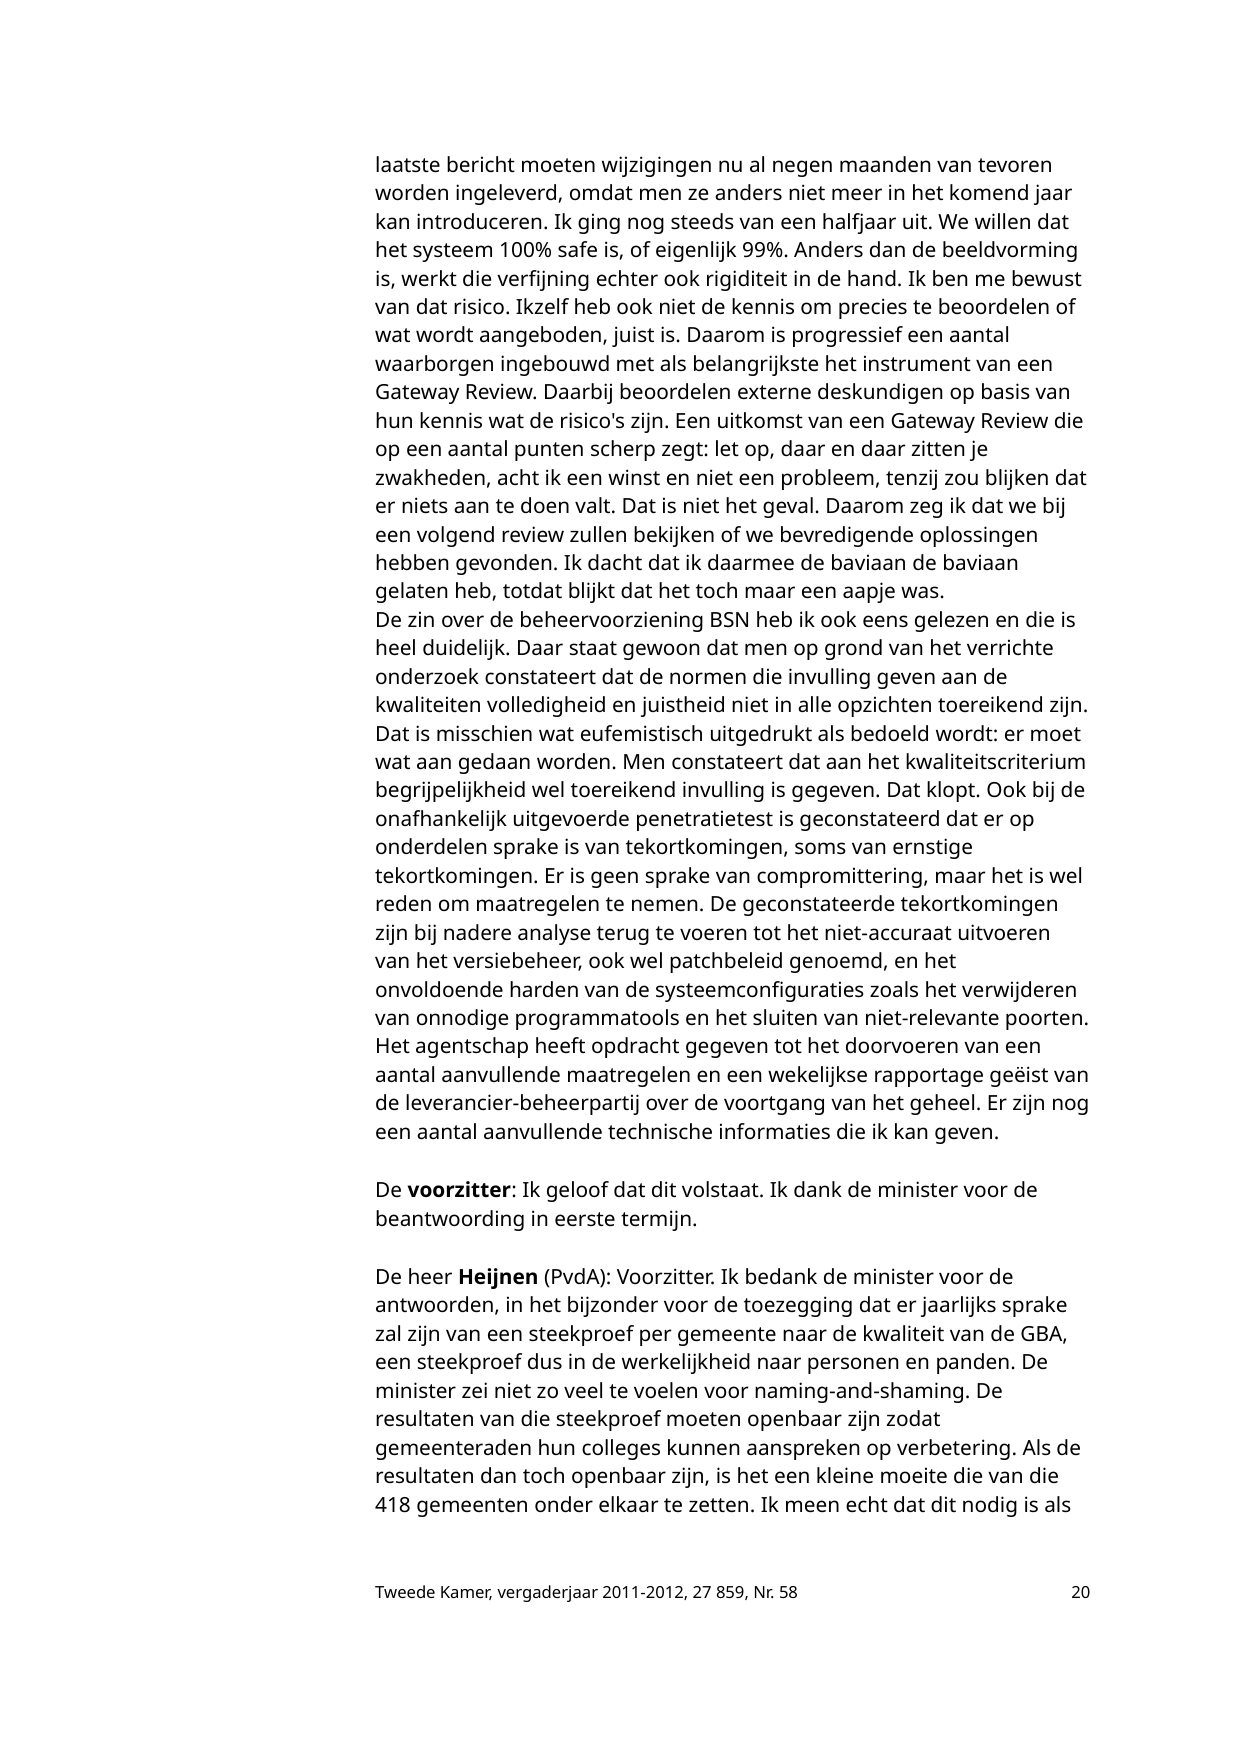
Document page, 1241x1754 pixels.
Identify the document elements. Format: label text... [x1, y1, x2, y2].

text De voorzitter: Ik geloof dat dit volstaat. Ik dank de minister voor de beantwoording in eerste termijn. [375, 1175, 1090, 1232]
text laatste bericht moeten wijzigingen nu al negen maanden van tevoren worden ingeleverd, omdat men ze anders niet meer in het komend jaar kan introduceren. Ik ging nog steeds van een halfjaar uit. We willen dat het systeem 100% safe is, of eigenlijk 99%. Anders dan de beeldvorming is, werkt die verfijning echter ook rigiditeit in de hand. Ik ben me bewust van dat risico. Ikzelf heb ook niet de kennis om precies te beoordelen of wat wordt aangeboden, juist is. Daarom is progressief een aantal waarborgen ingebouwd met als belangrijkste het instrument van een Gateway Review. Daarbij beoordelen externe deskundigen op basis van hun kennis wat de risico's zijn. Een uitkomst van een Gateway Review die op een aantal punten scherp zegt: let op, daar en daar zitten je zwakheden, acht ik een winst en niet een probleem, tenzij zou blijken dat er niets aan te doen valt. Dat is niet het geval. Daarom zeg ik dat we bij een volgend review zullen bekijken of we bevredigende oplossingen hebben gevonden. Ik dacht dat ik daarmee de baviaan de baviaan gelaten heb, totdat blijkt dat het toch maar een aapje was. [375, 150, 1090, 605]
text De zin over de beheervoorziening BSN heb ik ook eens gelezen en die is heel duidelijk. Daar staat gewoon dat men op grond van het verrichte onderzoek constateert dat de normen die invulling geven aan de kwaliteiten volledigheid en juistheid niet in alle opzichten toereikend zijn. Dat is misschien wat eufemistisch uitgedrukt als bedoeld wordt: er moet wat aan gedaan worden. Men constateert dat aan het kwaliteitscriterium begrijpelijkheid wel toereikend invulling is gegeven. Dat klopt. Ook bij de onafhankelijk uitgevoerde penetratietest is geconstateerd dat er op onderdelen sprake is van tekortkomingen, soms van ernstige tekortkomingen. Er is geen sprake van compromittering, maar het is wel reden om maatregelen te nemen. De geconstateerde tekortkomingen zijn bij nadere analyse terug te voeren tot het niet-accuraat uitvoeren van het versiebeheer, ook wel patchbeleid genoemd, en het onvoldoende harden van de systeemconfiguraties zoals het verwijderen van onnodige programmatools en het sluiten van niet-relevante poorten. Het agentschap heeft opdracht gegeven tot het doorvoeren van een aantal aanvullende maatregelen en een wekelijkse rapportage geëist van de leverancier-beheerpartij over de voortgang van het geheel. Er zijn nog een aantal aanvullende technische informaties die ik kan geven. [375, 605, 1090, 1145]
text De heer Heijnen (PvdA): Voorzitter. Ik bedank de minister voor de antwoorden, in het bijzonder voor de toezegging dat er jaarlijks sprake zal zijn van een steekproef per gemeente naar de kwaliteit van de GBA, een steekproef dus in de werkelijkheid naar personen en panden. De minister zei niet zo veel te voelen voor naming-and-shaming. De resultaten van die steekproef moeten openbaar zijn zodat gemeenteraden hun colleges kunnen aanspreken op verbetering. Als de resultaten dan toch openbaar zijn, is het een kleine moeite die van die 418 gemeenten onder elkaar te zetten. Ik meen echt dat dit nodig is als [375, 1262, 1090, 1518]
